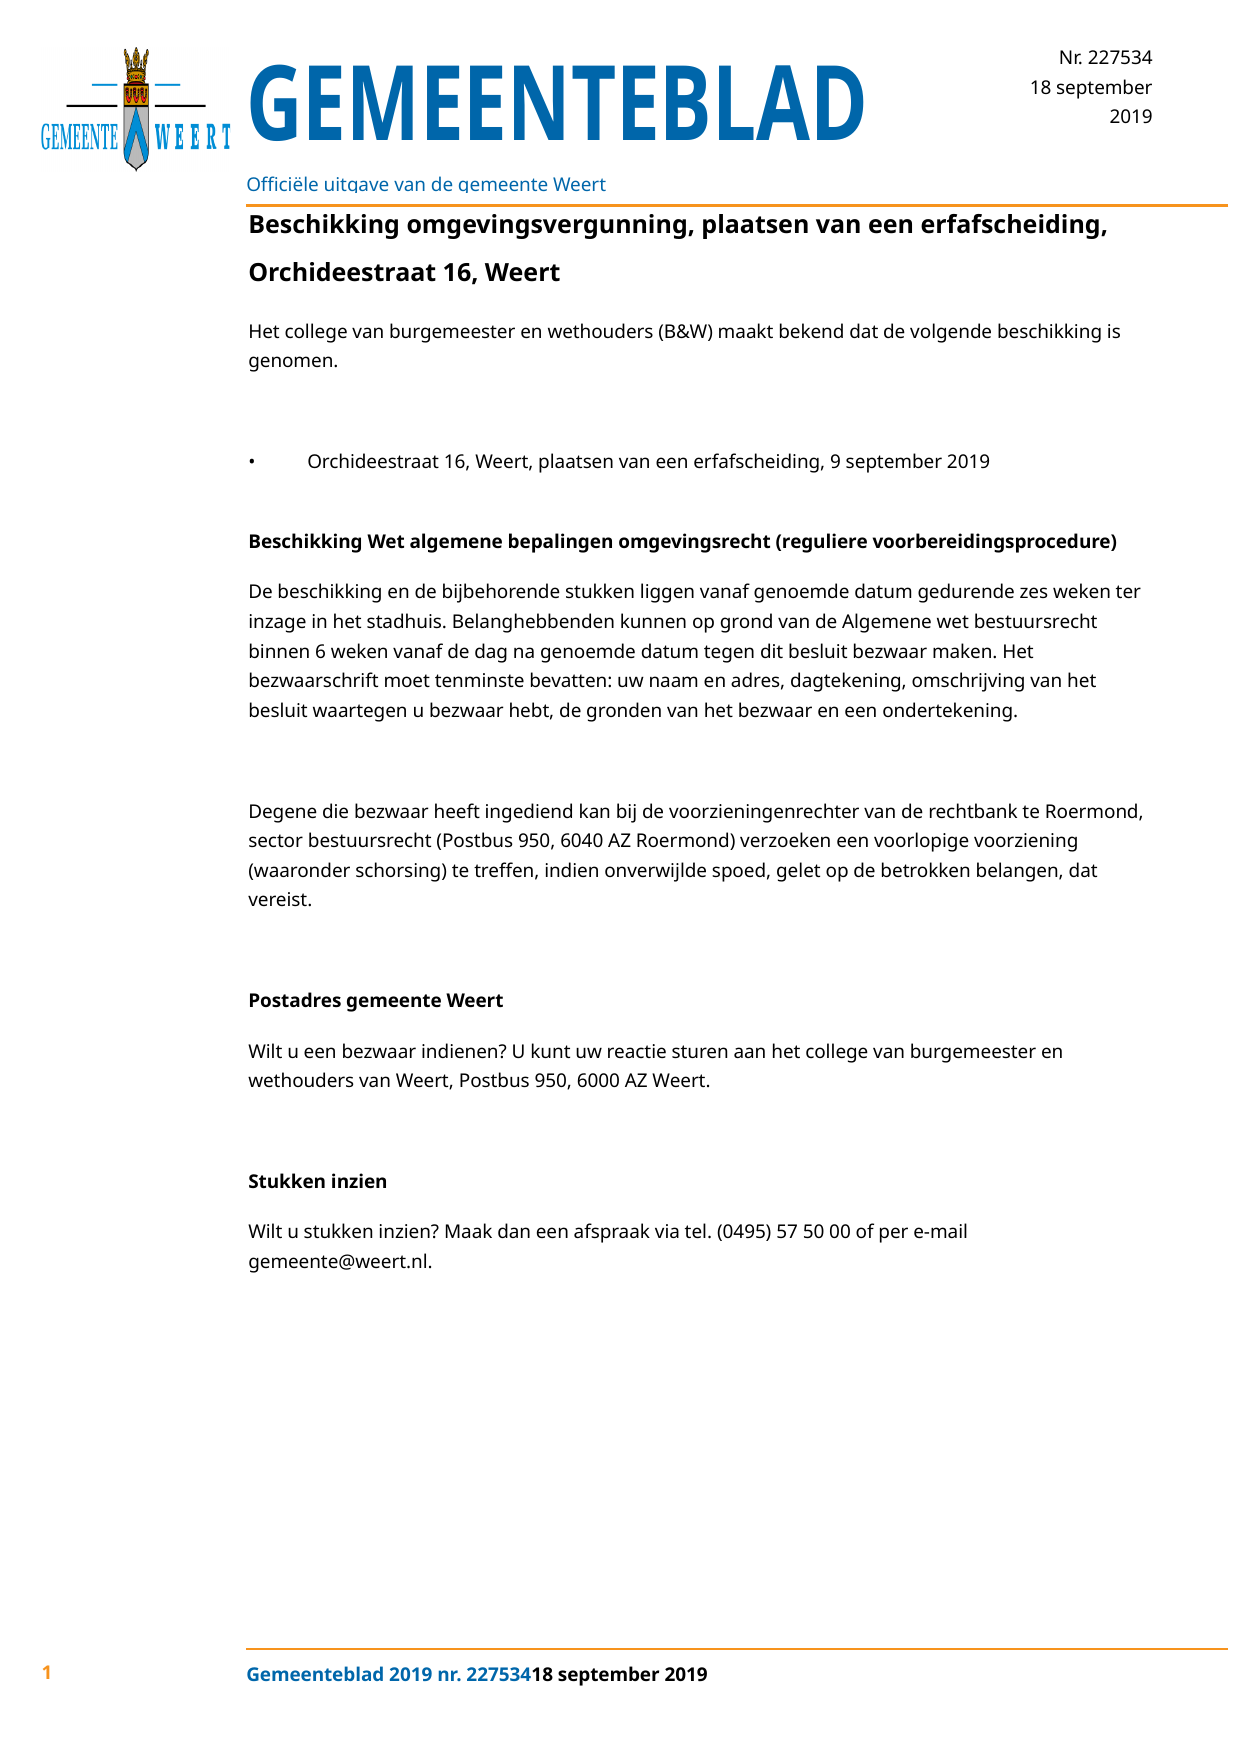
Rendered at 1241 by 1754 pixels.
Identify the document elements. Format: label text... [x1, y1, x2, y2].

text Postadres gemeente Weert [248, 987, 1152, 1013]
text Wilt u een bezwaar indienen? U kunt uw reactie sturen aan het college van burgemeester en wethouders van Weert, Postbus 950, 6000 AZ Weert. [248, 1038, 1152, 1093]
text De beschikking en de bijbehorende stukken liggen vanaf genoemde datum gedurende zes weken ter inzage in het stadhuis. Belanghebbenden kunnen op grond van de Algemene wet bestuursrecht binnen 6 weken vanaf de dag na genoemde datum tegen dit besluit bezwaar maken. Het bezwaarschrift moet tenminste bevatten: uw naam en adres, dagtekening, omschrijving van het besluit waartegen u bezwaar hebt, de gronden van het bezwaar en een ondertekening. [248, 579, 1152, 723]
text Beschikking omgevingsvergunning, plaatsen van een erfafscheiding, Orchideestraat 16, Weert [248, 207, 1152, 288]
text Stukken inzien [248, 1168, 1152, 1194]
list Orchideestraat 16, Weert, plaatsen van een erfafscheiding, 9 september 2019 [248, 448, 1152, 474]
text Het college van burgemeester en wethouders (B&W) maakt bekend dat de volgende beschikking is genomen. [248, 318, 1152, 373]
picture [41, 47, 231, 172]
text Degene die bezwaar heeft ingediend kan bij de voorzieningenrechter van de rechtbank te Roermond, sector bestuursrecht (Postbus 950, 6040 AZ Roermond) verzoeken een voorlopige voorziening (waaronder schorsing) te treffen, indien onverwijlde spoed, gelet op de betrokken belangen, dat vereist. [248, 798, 1152, 912]
text Wilt u stukken inzien? Maak dan een afspraak via tel. (0495) 57 50 00 of per e-mail gemeente@weert.nl. [248, 1219, 1152, 1274]
text Beschikking Wet algemene bepalingen omgevingsrecht (reguliere voorbereidingsprocedure) [248, 528, 1152, 554]
